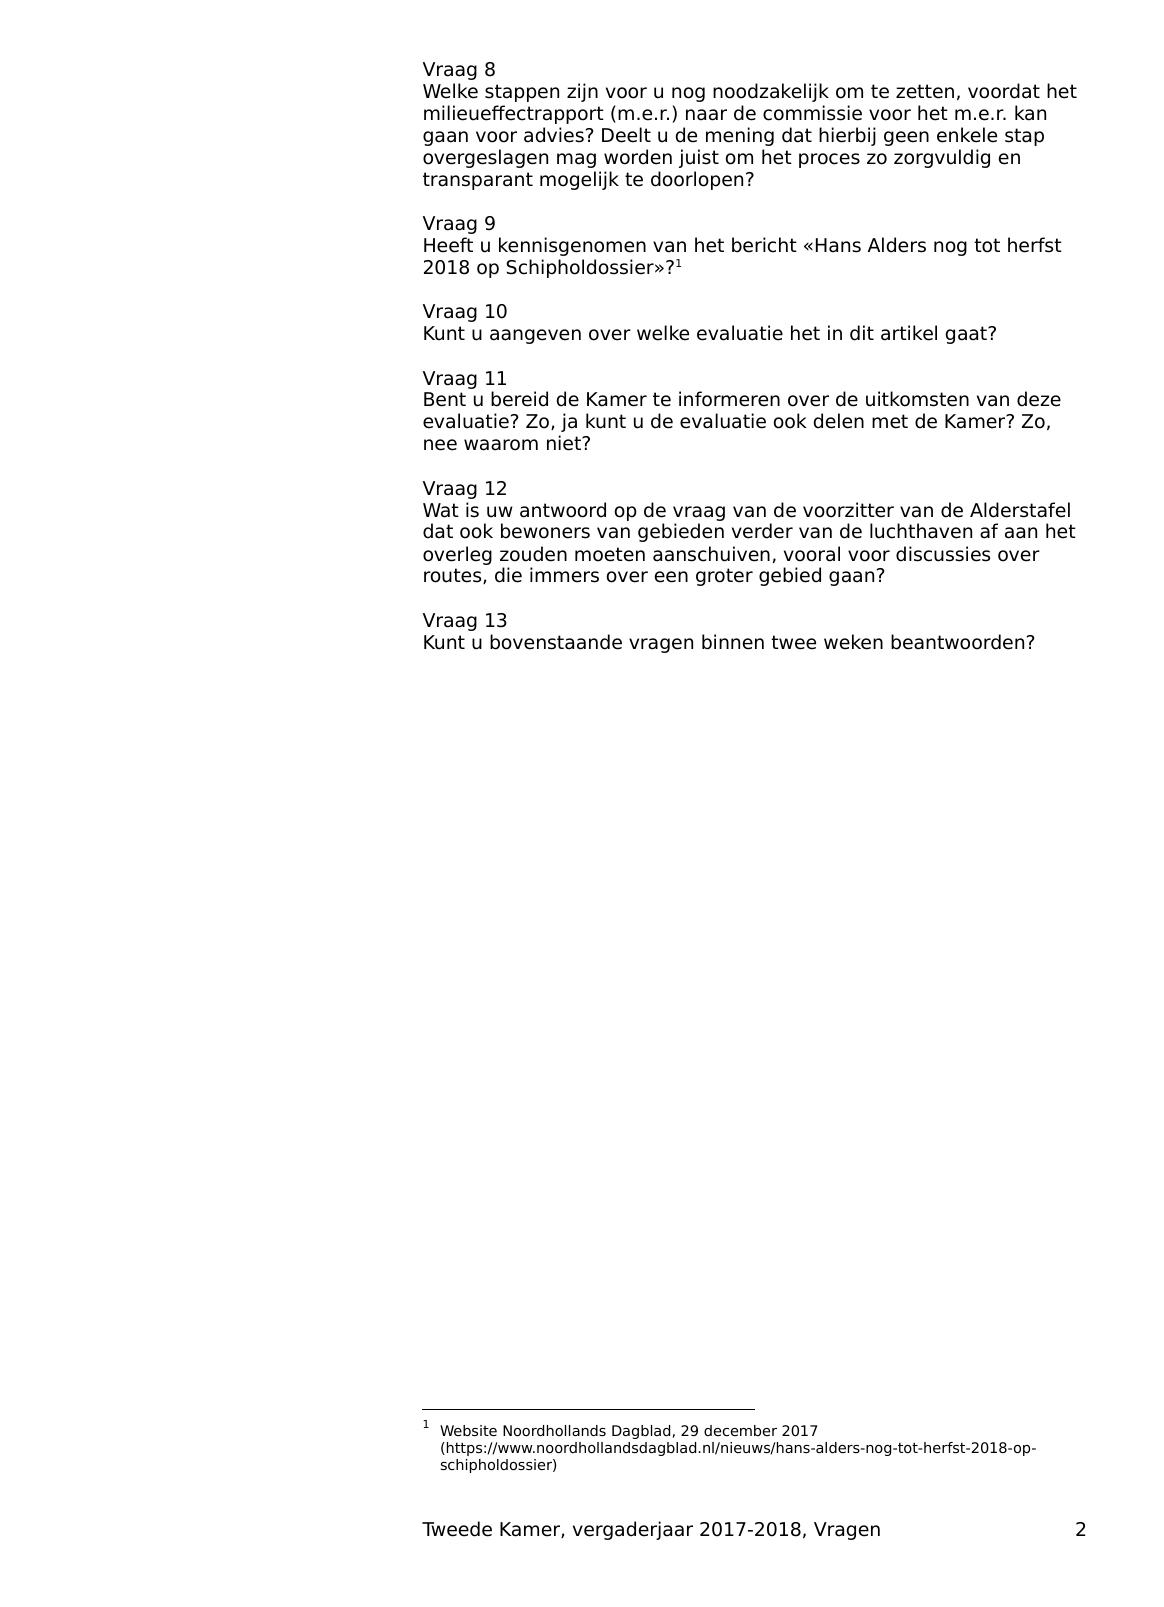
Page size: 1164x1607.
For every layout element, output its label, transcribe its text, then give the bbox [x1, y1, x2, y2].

text Kunt u aangeven over welke evaluatie het in dit artikel gaat? [422, 323, 1087, 345]
text Vraag 9 [422, 213, 1087, 235]
text Heeft u kennisgenomen van het bericht «Hans Alders nog tot herfst 2018 op Schipholdossier»? [422, 235, 1087, 279]
text Vraag 11 [422, 367, 1087, 389]
text Vraag 13 [422, 609, 1087, 632]
text Website Noordhollands Dagblad, 29 december 2017 (https://www.noordhollandsdagblad.nl/nieuws/hans-alders-nog-tot-herfst-2018-op-schipholdossier) [422, 1418, 1087, 1474]
text Vraag 8 [422, 59, 1087, 81]
text Vraag 12 [422, 477, 1087, 499]
text Vraag 10 [422, 301, 1087, 323]
text Kunt u bovenstaande vragen binnen twee weken beantwoorden? [422, 632, 1087, 653]
text Welke stappen zijn voor u nog noodzakelijk om te zetten, voordat het milieueffectrapport (m.e.r.) naar de commissie voor het m.e.r. kan gaan voor advies? Deelt u de mening dat hierbij geen enkele stap overgeslagen mag worden juist om het proces zo zorgvuldig en transparant mogelijk te doorlopen? [422, 81, 1087, 191]
text Bent u bereid de Kamer te informeren over de uitkomsten van deze evaluatie? Zo, ja kunt u de evaluatie ook delen met de Kamer? Zo, nee waarom niet? [422, 389, 1087, 455]
text Wat is uw antwoord op de vraag van de voorzitter van de Alderstafel dat ook bewoners van gebieden verder van de luchthaven af aan het overleg zouden moeten aanschuiven, vooral voor discussies over routes, die immers over een groter gebied gaan? [422, 499, 1087, 587]
